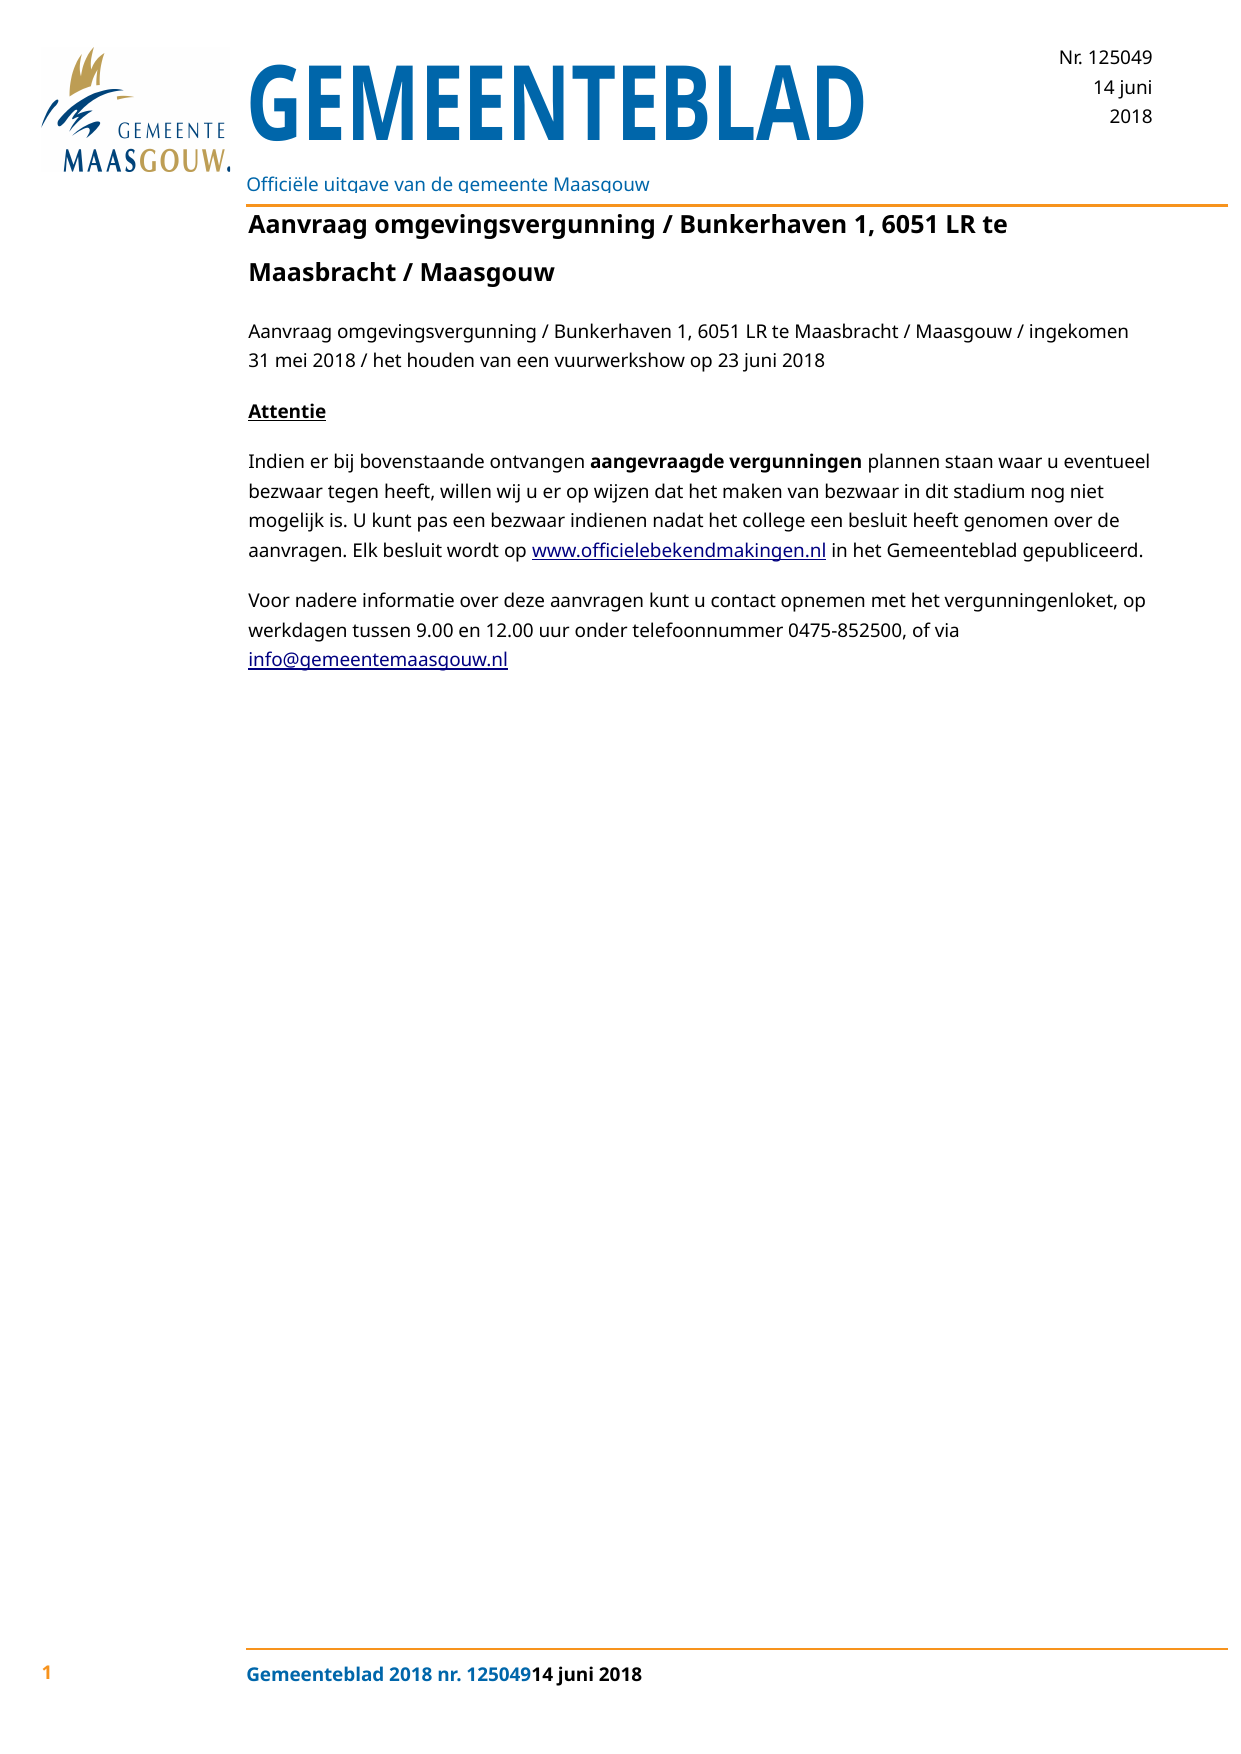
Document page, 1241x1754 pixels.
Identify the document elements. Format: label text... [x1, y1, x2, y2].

text Aanvraag omgevingsvergunning / Bunkerhaven 1, 6051 LR te Maasbracht / Maasgouw / ingekomen 31 mei 2018 / het houden van een vuurwerkshow op 23 juni 2018 [248, 318, 1152, 373]
picture [41, 47, 231, 172]
text Aanvraag omgevingsvergunning / Bunkerhaven 1, 6051 LR te Maasbracht / Maasgouw [248, 207, 1152, 288]
text Indien er bij bovenstaande ontvangen aangevraagde vergunningen plannen staan waar u eventueel bezwaar tegen heeft, willen wij u er op wijzen dat het maken van bezwaar in dit stadium nog niet mogelijk is. U kunt pas een bezwaar indienen nadat het college een besluit heeft genomen over de aanvragen. Elk besluit wordt op www.officielebekendmakingen.nl in het Gemeenteblad gepubliceerd. [248, 448, 1152, 563]
text Attentie [248, 398, 1152, 424]
text Voor nadere informatie over deze aanvragen kunt u contact opnemen met het vergunningenloket, op werkdagen tussen 9.00 en 12.00 uur onder telefoonnummer 0475-852500, of via info@gemeentemaasgouw.nl [248, 587, 1152, 672]
